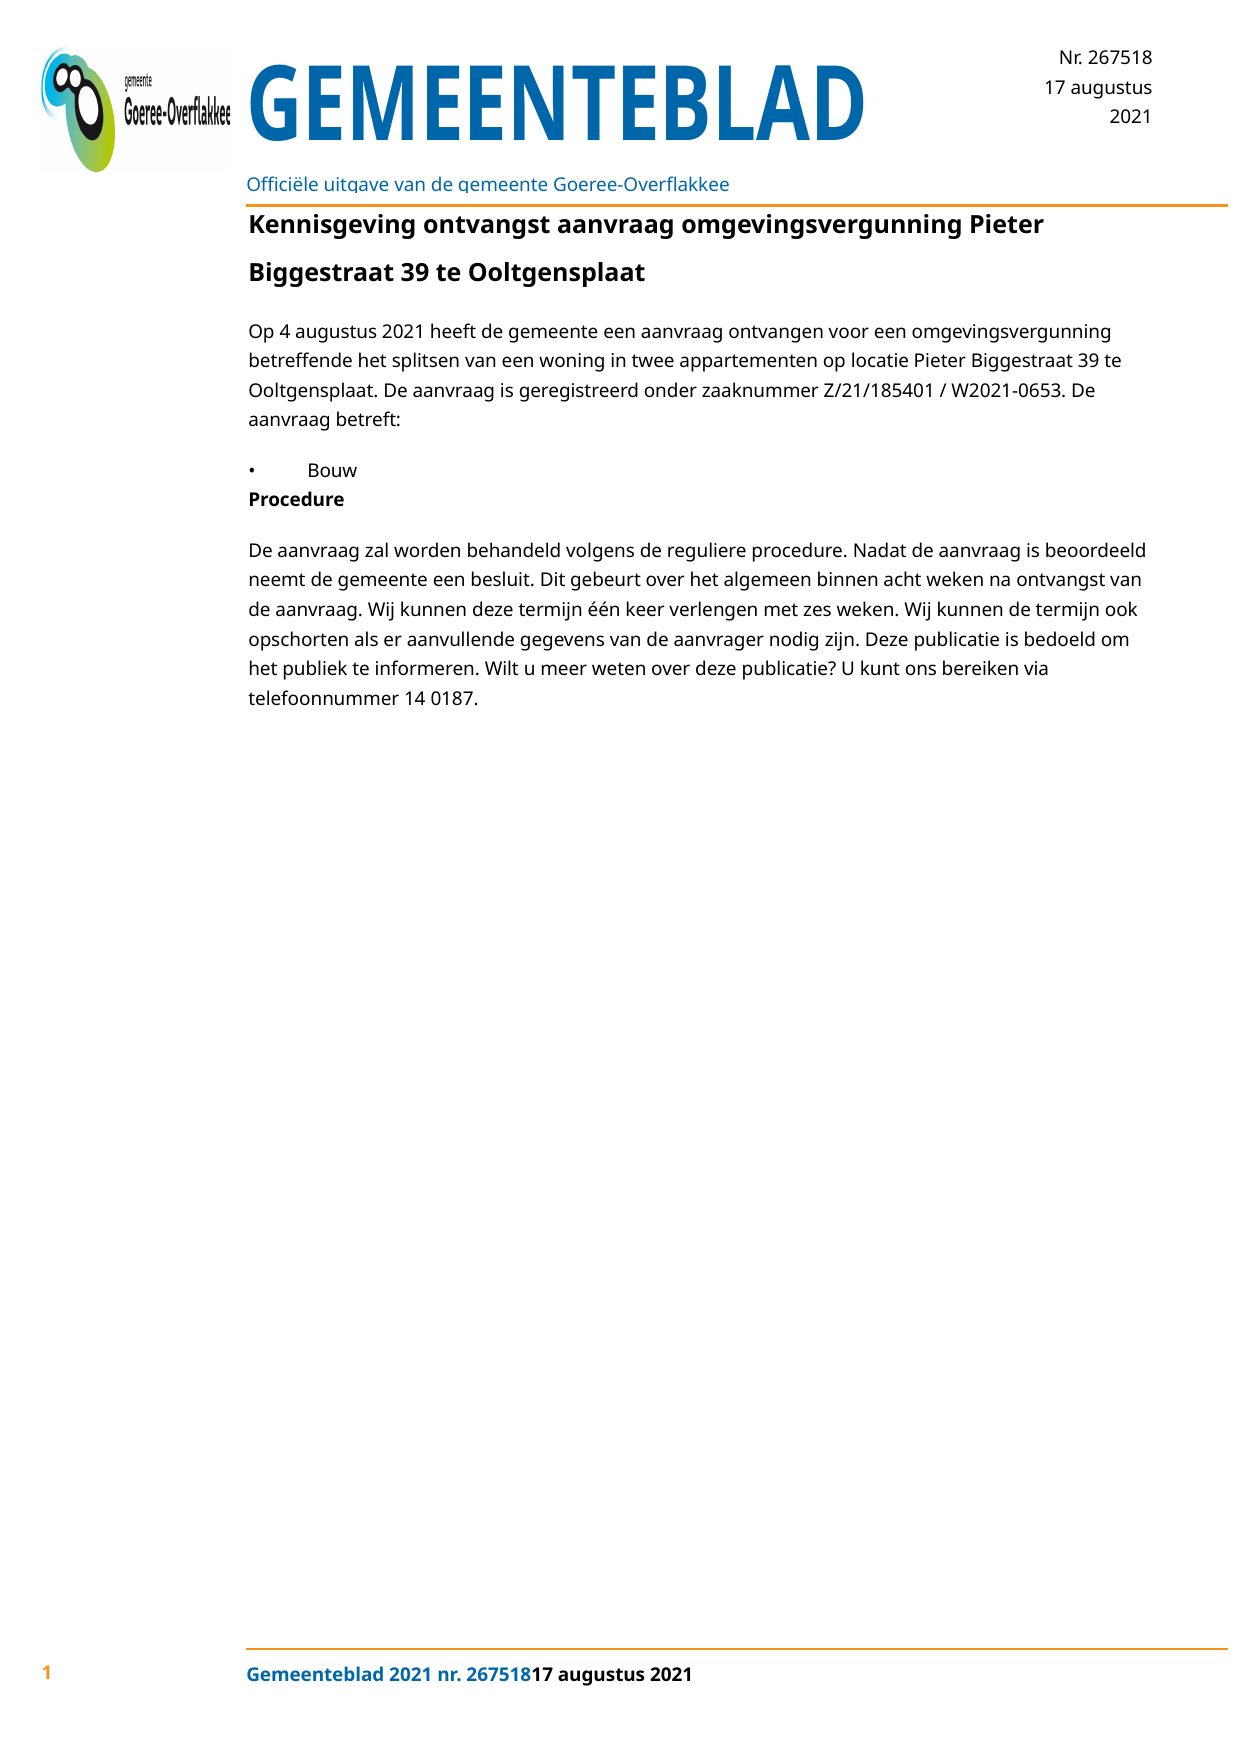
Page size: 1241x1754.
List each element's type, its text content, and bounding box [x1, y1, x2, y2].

text Procedure [248, 487, 1152, 512]
text De aanvraag zal worden behandeld volgens de reguliere procedure. Nadat de aanvraag is beoordeeld neemt de gemeente een besluit. Dit gebeurt over het algemeen binnen acht weken na ontvangst van de aanvraag. Wij kunnen deze termijn één keer verlengen met zes weken. Wij kunnen de termijn ook opschorten als er aanvullende gegevens van de aanvrager nodig zijn. Deze publicatie is bedoeld om het publiek te informeren. Wilt u meer weten over deze publicatie? U kunt ons bereiken via telefoonnummer 14 0187. [248, 537, 1152, 711]
text Op 4 augustus 2021 heeft de gemeente een aanvraag ontvangen voor een omgevingsvergunning betreffende het splitsen van een woning in twee appartementen op locatie Pieter Biggestraat 39 te Ooltgensplaat. De aanvraag is geregistreerd onder zaaknummer Z/21/185401 / W2021-0653. De aanvraag betreft: [248, 318, 1152, 432]
text Kennisgeving ontvangst aanvraag omgevingsvergunning Pieter Biggestraat 39 te Ooltgensplaat [248, 207, 1152, 288]
picture [41, 47, 231, 172]
list Bouw [248, 457, 1152, 483]
